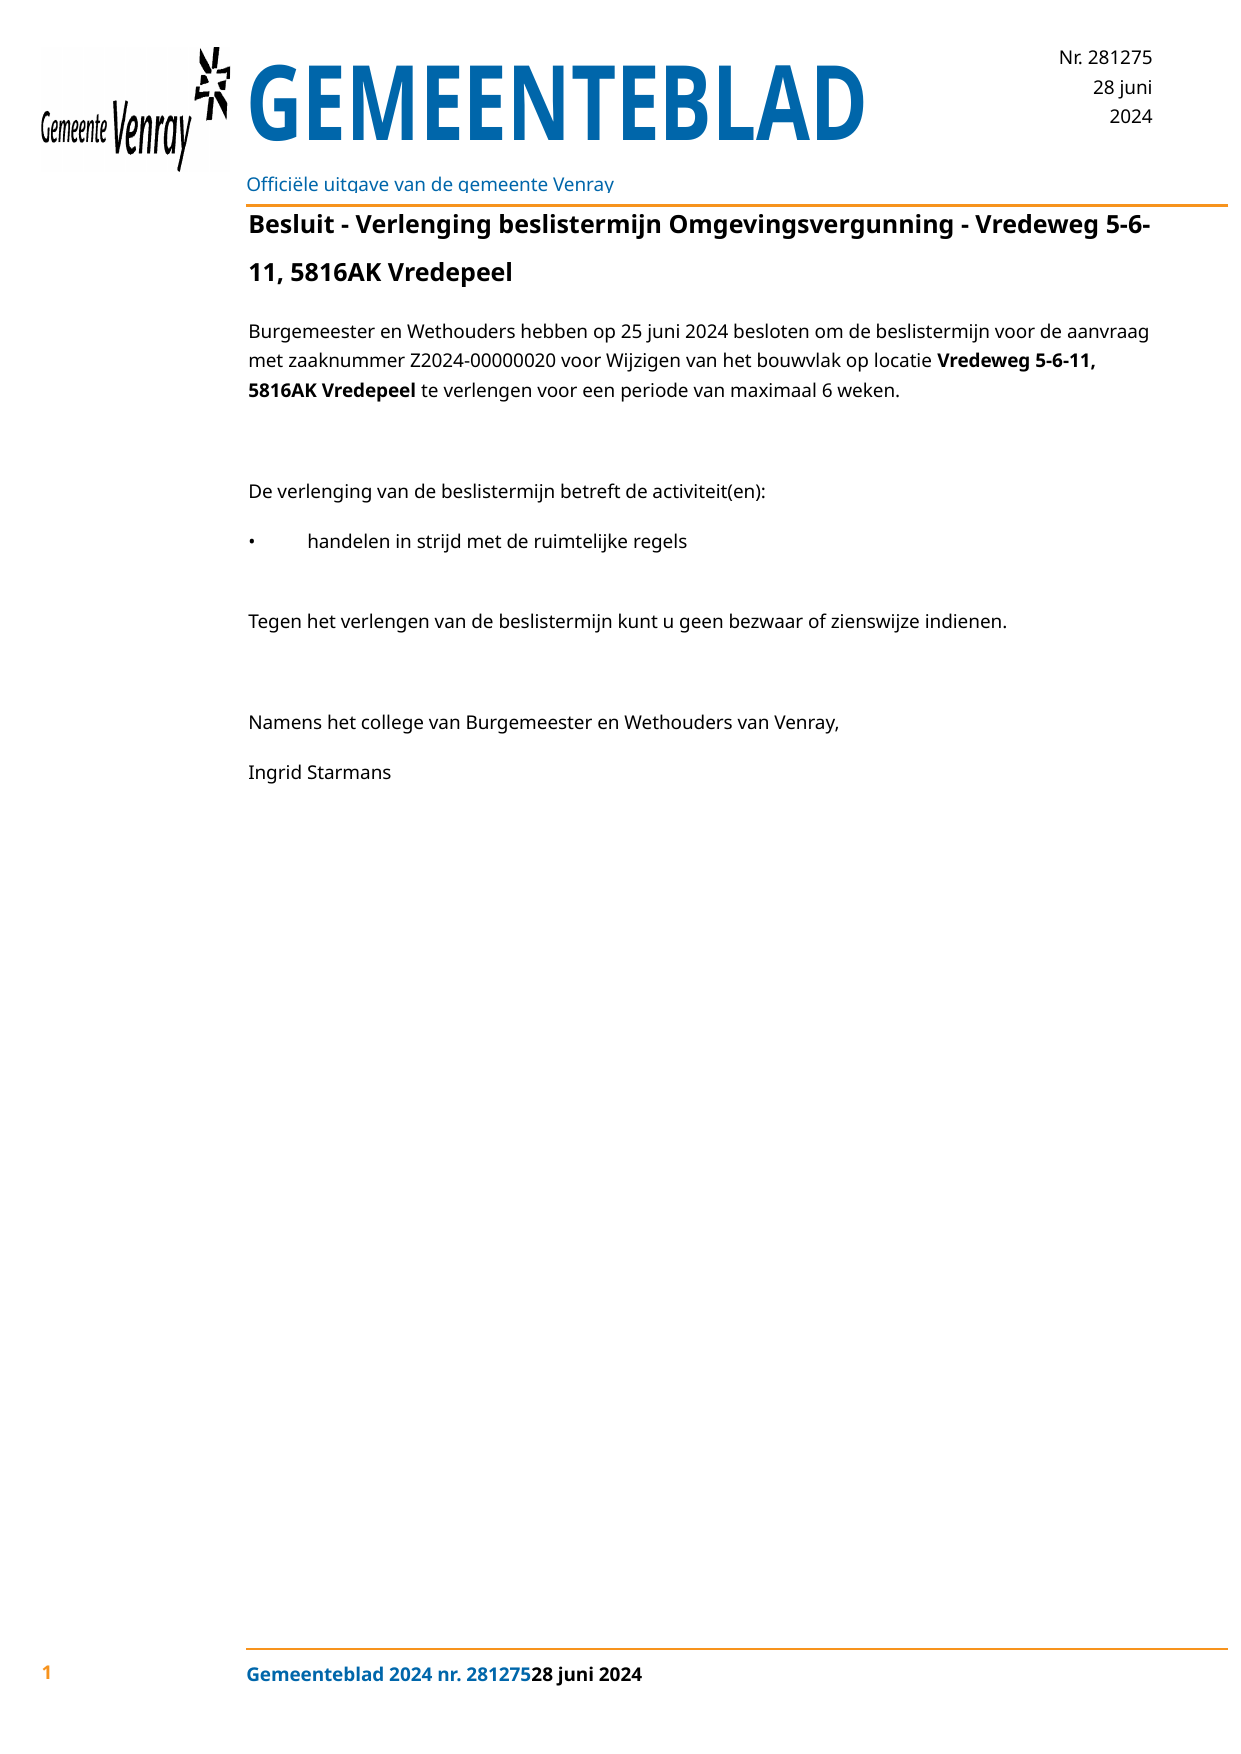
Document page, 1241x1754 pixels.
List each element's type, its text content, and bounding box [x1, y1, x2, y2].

text Besluit - Verlenging beslistermijn Omgevingsvergunning - Vredeweg 5-6-11, 5816AK Vredepeel [248, 207, 1152, 288]
text Ingrid Starmans [248, 759, 1152, 785]
text De verlenging van de beslistermijn betreft de activiteit(en): [248, 478, 1152, 504]
text Burgemeester en Wethouders hebben op 25 juni 2024 besloten om de beslistermijn voor de aanvraag met zaaknummer Z2024-00000020 voor Wijzigen van het bouwvlak op locatie Vredeweg 5-6-11, 5816AK Vredepeel te verlengen voor een periode van maximaal 6 weken. [248, 318, 1152, 403]
picture [41, 47, 231, 172]
list handelen in strijd met de ruimtelijke regels [248, 528, 1152, 554]
text Tegen het verlengen van de beslistermijn kunt u geen bezwaar of zienswijze indienen. [248, 608, 1152, 634]
text Namens het college van Burgemeester en Wethouders van Venray, [248, 709, 1152, 735]
